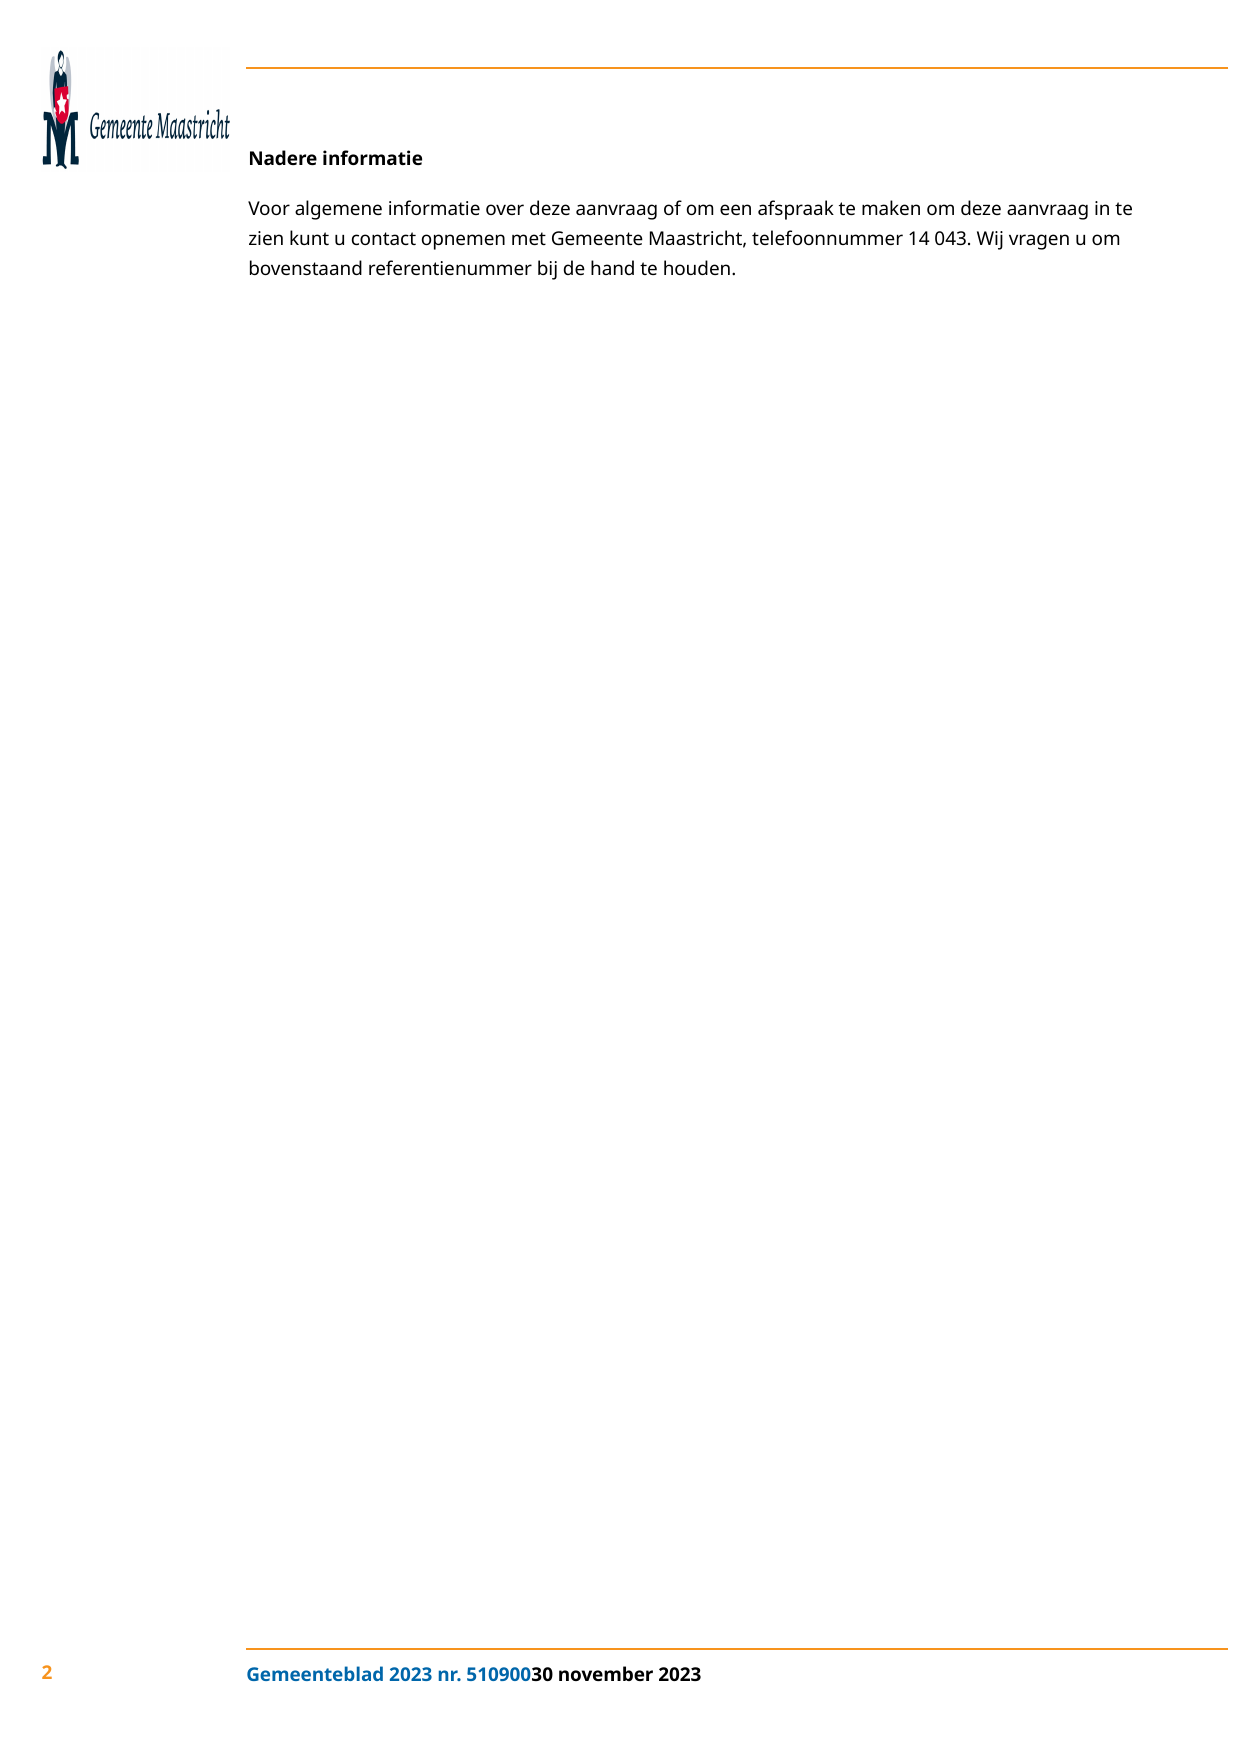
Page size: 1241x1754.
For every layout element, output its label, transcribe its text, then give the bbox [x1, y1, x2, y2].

text Voor algemene informatie over deze aanvraag of om een afspraak te maken om deze aanvraag in te zien kunt u contact opnemen met Gemeente Maastricht, telefoonnummer 14 043. Wij vragen u om bovenstaand referentienummer bij de hand te houden. [248, 196, 1152, 281]
picture [41, 47, 231, 172]
text Nadere informatie [248, 145, 1152, 171]
